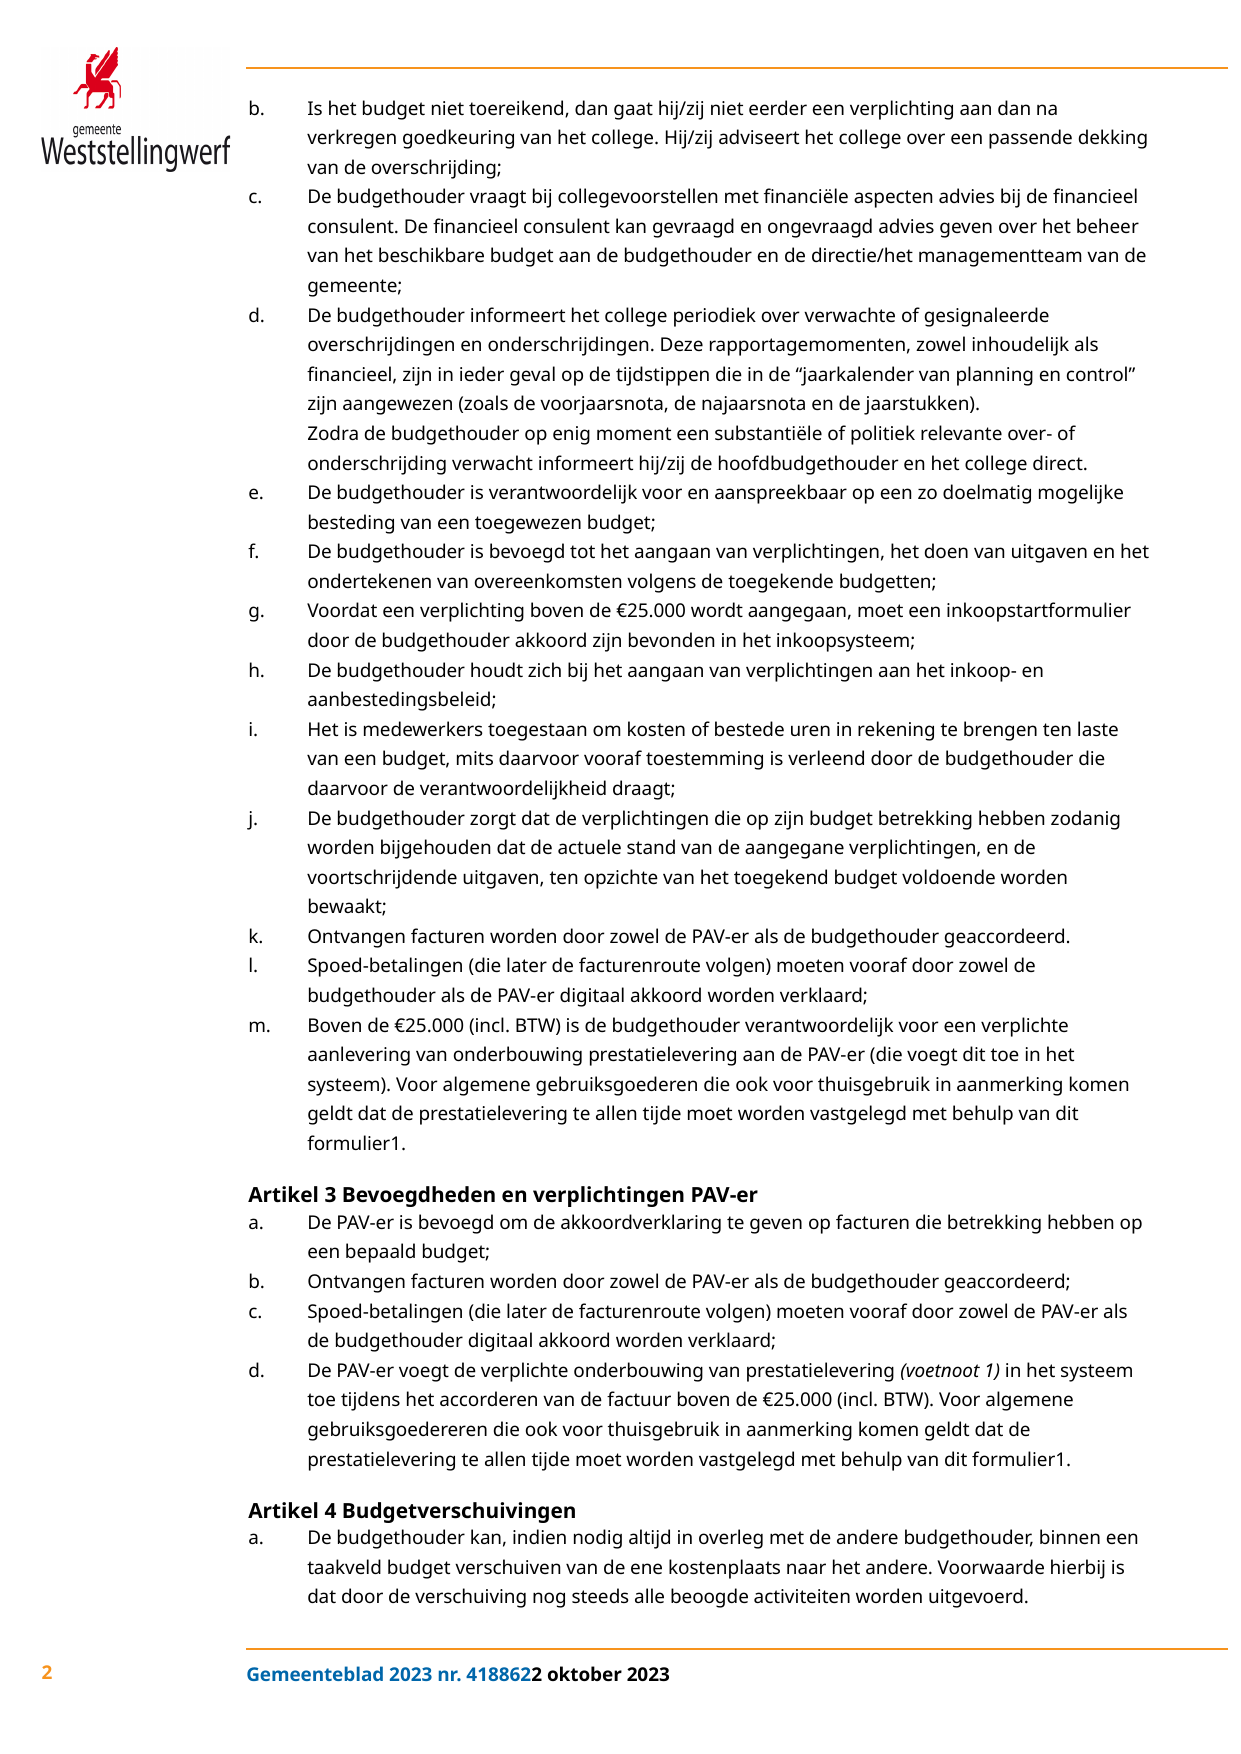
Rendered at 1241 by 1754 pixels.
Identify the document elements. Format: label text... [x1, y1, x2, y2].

list Ontvangen facturen worden door zowel de PAV-er als de budgethouder geaccordeerd; [248, 1268, 1152, 1294]
list De budgethouder informeert het college periodiek over verwachte of gesignaleerde overschrijdingen en onderschrijdingen. Deze rapportagemomenten, zowel inhoudelijk als financieel, zijn in ieder geval op de tijdstippen die in de “jaarkalender van planning en control” zijn aangewezen (zoals de voorjaarsnota, de najaarsnota en de jaarstukken). [248, 302, 1152, 416]
list De budgethouder zorgt dat de verplichtingen die op zijn budget betrekking hebben zodanig worden bijgehouden dat de actuele stand van de aangegane verplichtingen, en de voortschrijdende uitgaven, ten opzichte van het toegekend budget voldoende worden bewaakt; [248, 805, 1152, 919]
list De budgethouder vraagt bij collegevoorstellen met financiële aspecten advies bij de financieel consulent. De financieel consulent kan gevraagd en ongevraagd advies geven over het beheer van het beschikbare budget aan de budgethouder en de directie/het managementteam van de gemeente; [248, 183, 1152, 298]
list De budgethouder kan, indien nodig altijd in overleg met de andere budgethouder, binnen een taakveld budget verschuiven van de ene kostenplaats naar het andere. Voorwaarde hierbij is dat door de verschuiving nog steeds alle beoogde activiteiten worden uitgevoerd. [248, 1524, 1152, 1609]
text Artikel 3 Bevoegdheden en verplichtingen PAV-er [248, 1181, 1152, 1209]
list Zodra de budgethouder op enig moment een substantiële of politiek relevante over- of onderschrijding verwacht informeert hij/zij de hoofdbudgethouder en het college direct. [248, 420, 1152, 476]
list De budgethouder is bevoegd tot het aangaan van verplichtingen, het doen van uitgaven en het ondertekenen van overeenkomsten volgens de toegekende budgetten; [248, 538, 1152, 594]
picture [41, 47, 231, 172]
list Spoed-betalingen (die later de facturenroute volgen) moeten vooraf door zowel de budgethouder als de PAV-er digitaal akkoord worden verklaard; [248, 953, 1152, 1008]
list Is het budget niet toereikend, dan gaat hij/zij niet eerder een verplichting aan dan na verkregen goedkeuring van het college. Hij/zij adviseert het college over een passende dekking van de overschrijding; [248, 95, 1152, 180]
text Artikel 4 Budgetverschuivingen [248, 1496, 1152, 1524]
list Boven de €25.000 (incl. BTW) is de budgethouder verantwoordelijk voor een verplichte aanlevering van onderbouwing prestatielevering aan de PAV-er (die voegt dit toe in het systeem). Voor algemene gebruiksgoederen die ook voor thuisgebruik in aanmerking komen geldt dat de prestatielevering te allen tijde moet worden vastgelegd met behulp van dit formulier1. [248, 1012, 1152, 1156]
list Ontvangen facturen worden door zowel de PAV-er als de budgethouder geaccordeerd. [248, 923, 1152, 949]
list De PAV-er is bevoegd om de akkoordverklaring te geven op facturen die betrekking hebben op een bepaald budget; [248, 1209, 1152, 1264]
list De PAV-er voegt de verplichte onderbouwing van prestatielevering (voetnoot 1) in het systeem toe tijdens het accorderen van de factuur boven de €25.000 (incl. BTW). Voor algemene gebruiksgoedereren die ook voor thuisgebruik in aanmerking komen geldt dat de prestatielevering te allen tijde moet worden vastgelegd met behulp van dit formulier1. [248, 1357, 1152, 1471]
list Voordat een verplichting boven de €25.000 wordt aangegaan, moet een inkoopstartformulier door de budgethouder akkoord zijn bevonden in het inkoopsysteem; [248, 598, 1152, 653]
list De budgethouder is verantwoordelijk voor en aanspreekbaar op een zo doelmatig mogelijke besteding van een toegewezen budget; [248, 479, 1152, 535]
list Spoed-betalingen (die later de facturenroute volgen) moeten vooraf door zowel de PAV-er als de budgethouder digitaal akkoord worden verklaard; [248, 1298, 1152, 1353]
list Het is medewerkers toegestaan om kosten of bestede uren in rekening te brengen ten laste van een budget, mits daarvoor vooraf toestemming is verleend door de budgethouder die daarvoor de verantwoordelijkheid draagt; [248, 716, 1152, 801]
list De budgethouder houdt zich bij het aangaan van verplichtingen aan het inkoop- en aanbestedingsbeleid; [248, 657, 1152, 712]
